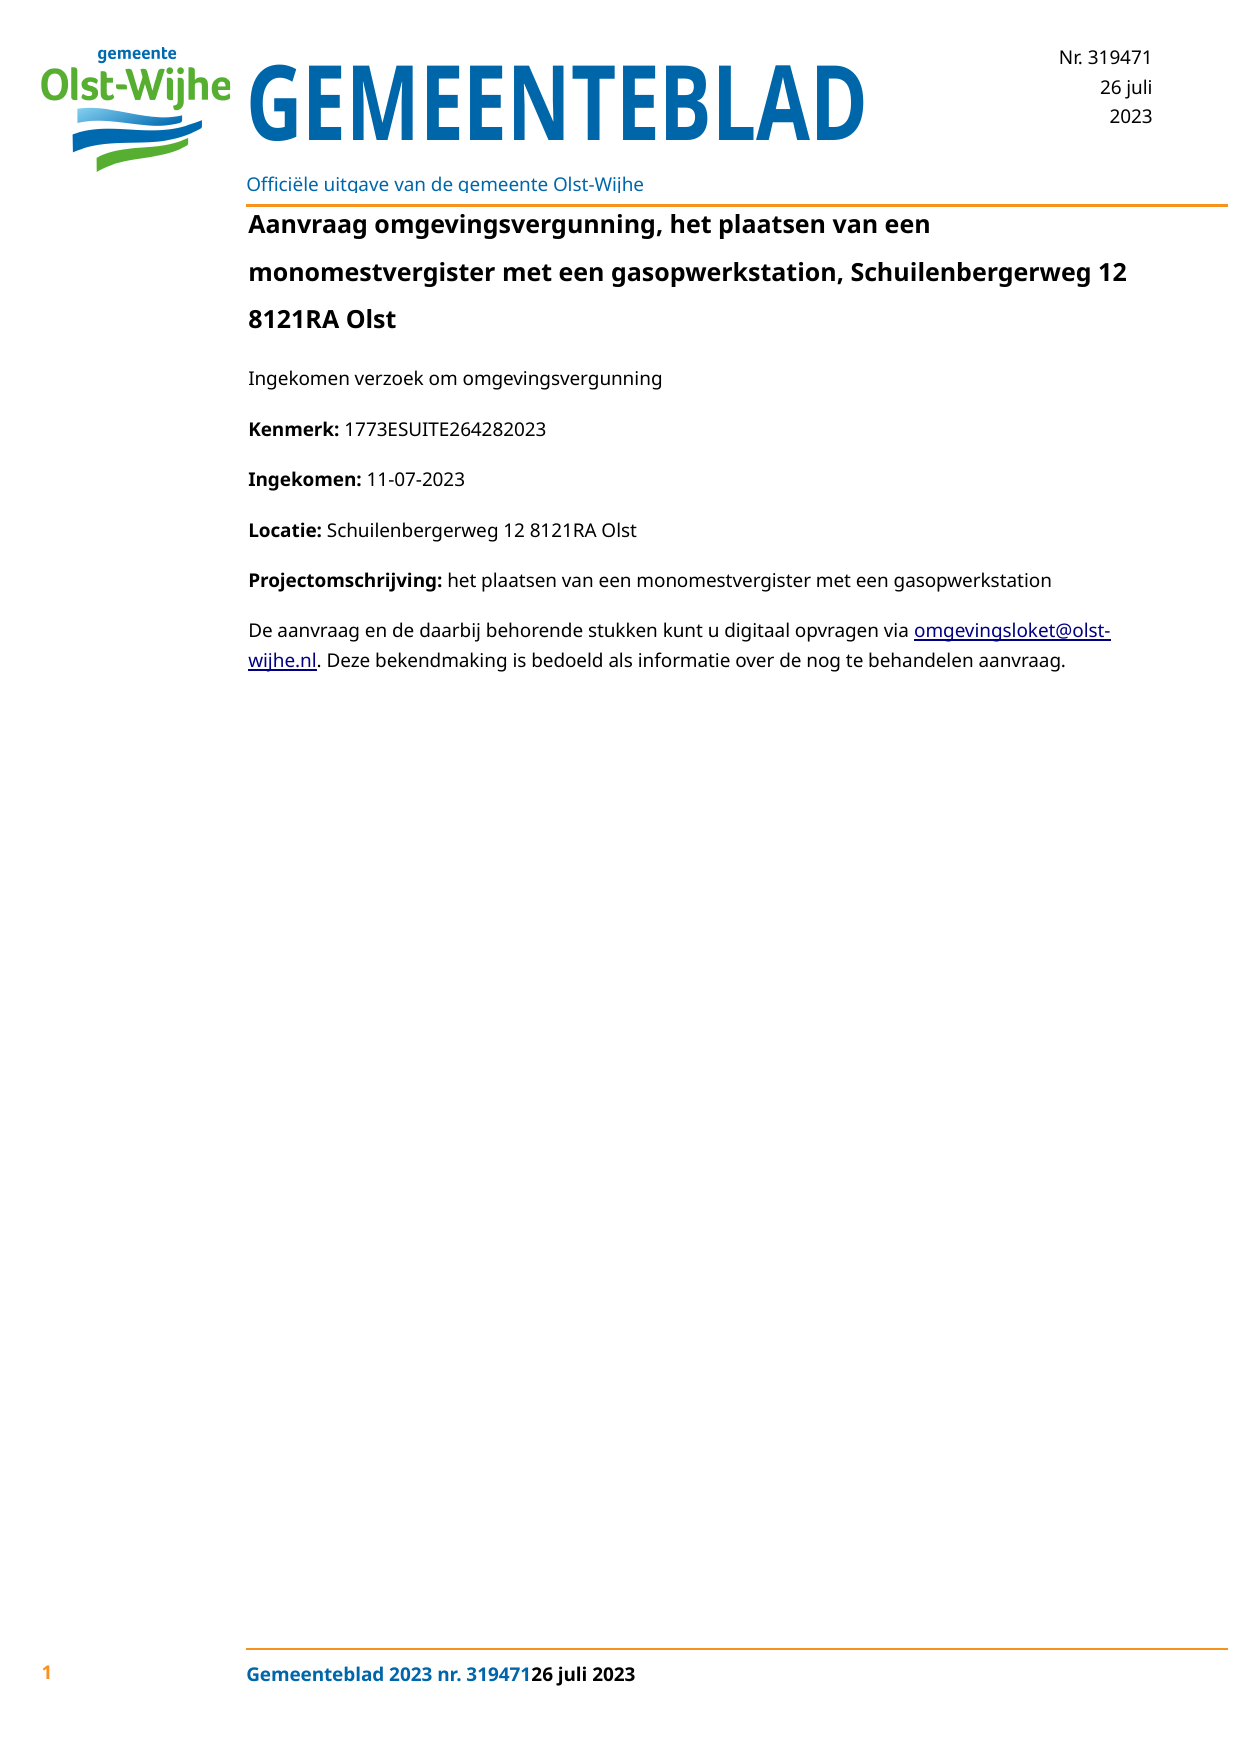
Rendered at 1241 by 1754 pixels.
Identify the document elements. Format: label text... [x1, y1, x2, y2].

text Locatie: Schuilenbergerweg 12 8121RA Olst [248, 517, 1152, 542]
text Ingekomen verzoek om omgevingsvergunning [248, 366, 1152, 391]
picture [41, 47, 231, 172]
text De aanvraag en de daarbij behorende stukken kunt u digitaal opvragen via omgevingsloket@olst-wijhe.nl. Deze bekendmaking is bedoeld als informatie over de nog te behandelen aanvraag. [248, 618, 1152, 673]
text Ingekomen: 11-07-2023 [248, 466, 1152, 492]
text Projectomschrijving: het plaatsen van een monomestvergister met een gasopwerkstation [248, 567, 1152, 593]
text Aanvraag omgevingsvergunning, het plaatsen van een monomestvergister met een gasopwerkstation, Schuilenbergerweg 12 8121RA Olst [248, 207, 1152, 336]
text Kenmerk: 1773ESUITE264282023 [248, 416, 1152, 442]
